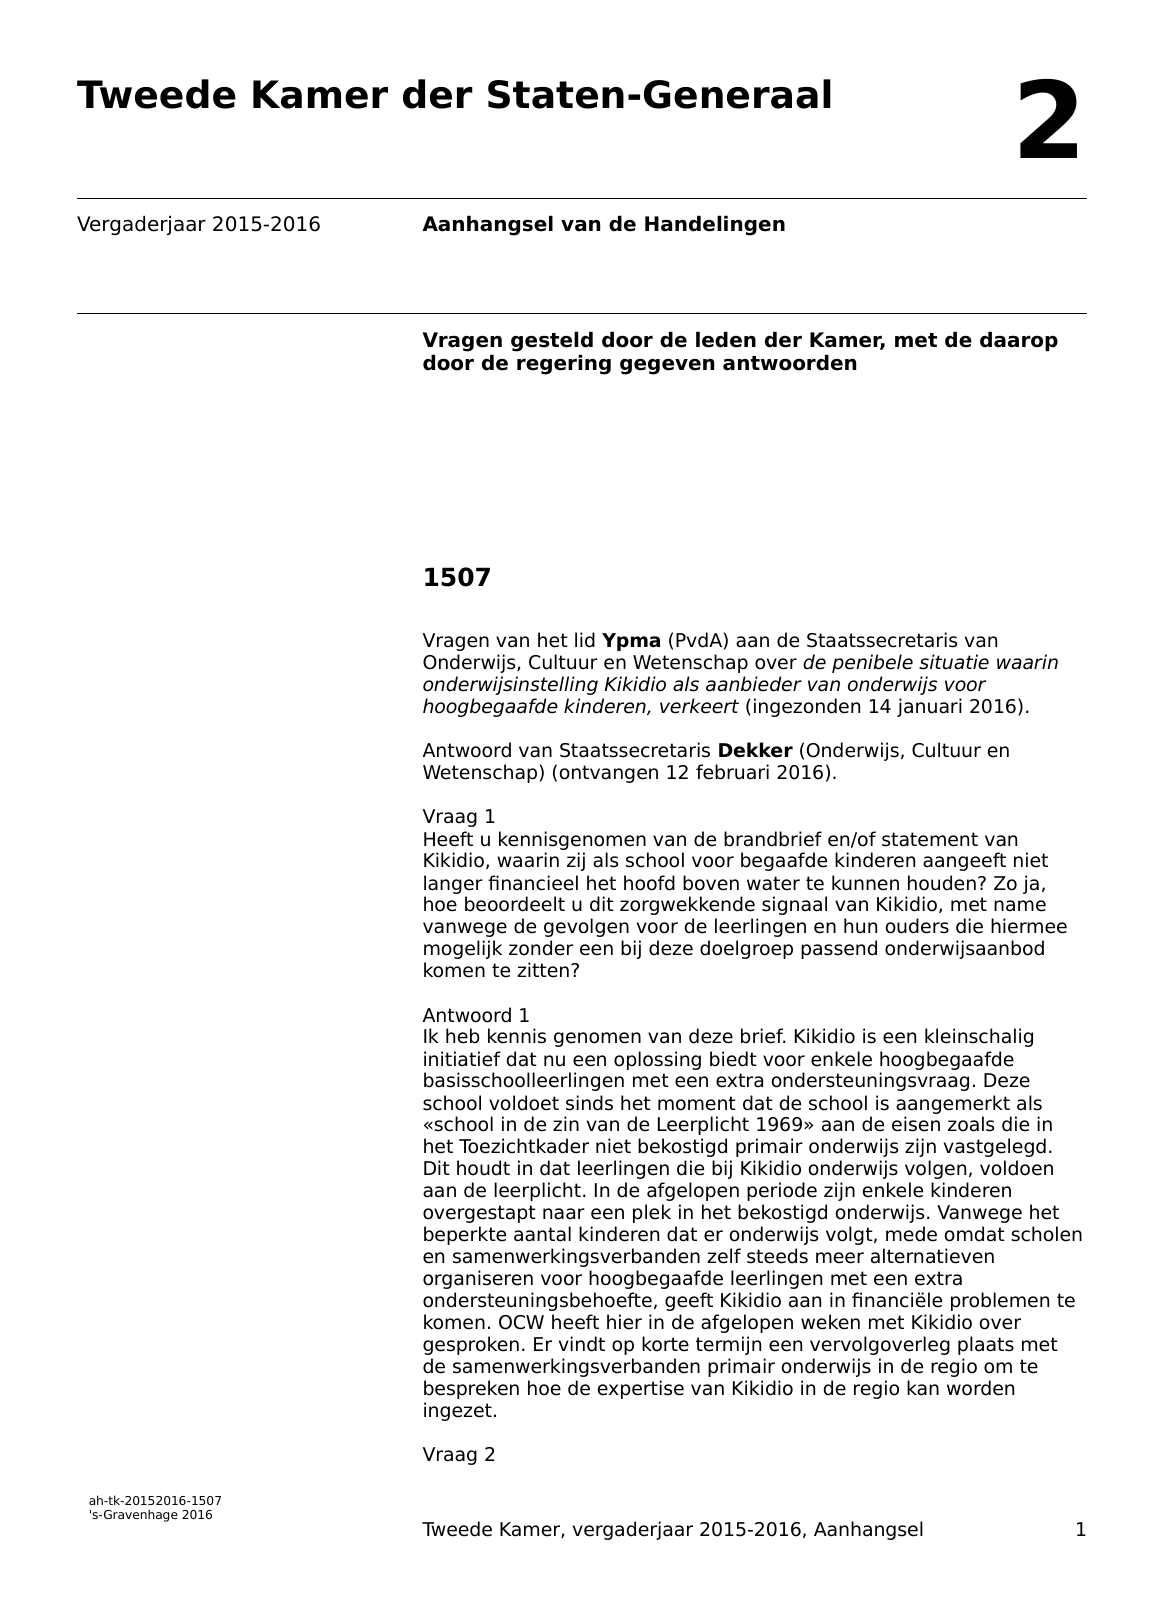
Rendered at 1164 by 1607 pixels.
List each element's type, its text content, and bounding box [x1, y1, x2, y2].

table_header 2 [886, 59, 1087, 198]
text Vraag 2 [422, 1444, 1087, 1466]
table_cell Vergaderjaar 2015-2016 [77, 199, 422, 313]
text 1507 [422, 563, 1087, 592]
text Vragen van het lid Ypma (PvdA) aan de Staatssecretaris van Onderwijs, Cultuur en Wetenschap over de penibele situatie waarin onderwijsinstelling Kikidio als aanbieder van onderwijs voor hoogbegaafde kinderen, verkeert (ingezonden 14 januari 2016). [422, 630, 1087, 718]
table_cell Vragen gesteld door de leden der Kamer, met de daarop door de regering gegeven antwoorden [422, 314, 1087, 375]
text Heeft u kennisgenomen van de brandbrief en/of statement van Kikidio, waarin zij als school voor begaafde kinderen aangeeft niet langer financieel het hoofd boven water te kunnen houden? Zo ja, hoe beoordeelt u dit zorgwekkende signaal van Kikidio, met name vanwege de gevolgen voor de leerlingen en hun ouders die hiermee mogelijk zonder een bij deze doelgroep passend onderwijsaanbod komen te zitten? [422, 828, 1087, 982]
text ah-tk-20152016-1507 [88, 1494, 323, 1508]
text Antwoord 1 [422, 1004, 1087, 1026]
text 's-Gravenhage 2016 [88, 1508, 323, 1522]
text Vraag 1 [422, 806, 1087, 828]
table_cell [77, 314, 422, 375]
text Antwoord van Staatssecretaris Dekker (Onderwijs, Cultuur en Wetenschap) (ontvangen 12 februari 2016). [422, 740, 1087, 784]
text Ik heb kennis genomen van deze brief. Kikidio is een kleinschalig initiatief dat nu een oplossing biedt voor enkele hoogbegaafde basisschoolleerlingen met een extra ondersteuningsvraag. Deze school voldoet sinds het moment dat de school is aangemerkt als «school in de zin van de Leerplicht 1969» aan de eisen zoals die in het Toezichtkader niet bekostigd primair onderwijs zijn vastgelegd. Dit houdt in dat leerlingen die bij Kikidio onderwijs volgen, voldoen aan de leerplicht. In de afgelopen periode zijn enkele kinderen overgestapt naar een plek in het bekostigd onderwijs. Vanwege het beperkte aantal kinderen dat er onderwijs volgt, mede omdat scholen en samenwerkingsverbanden zelf steeds meer alternatieven organiseren voor hoogbegaafde leerlingen met een extra ondersteuningsbehoefte, geeft Kikidio aan in financiële problemen te komen. OCW heeft hier in de afgelopen weken met Kikidio over gesproken. Er vindt op korte termijn een vervolgoverleg plaats met de samenwerkingsverbanden primair onderwijs in de regio om te bespreken hoe de expertise van Kikidio in de regio kan worden ingezet. [422, 1026, 1087, 1422]
table_header Tweede Kamer der Staten-Generaal [77, 59, 886, 198]
table_cell Aanhangsel van de Handelingen [422, 199, 1087, 313]
